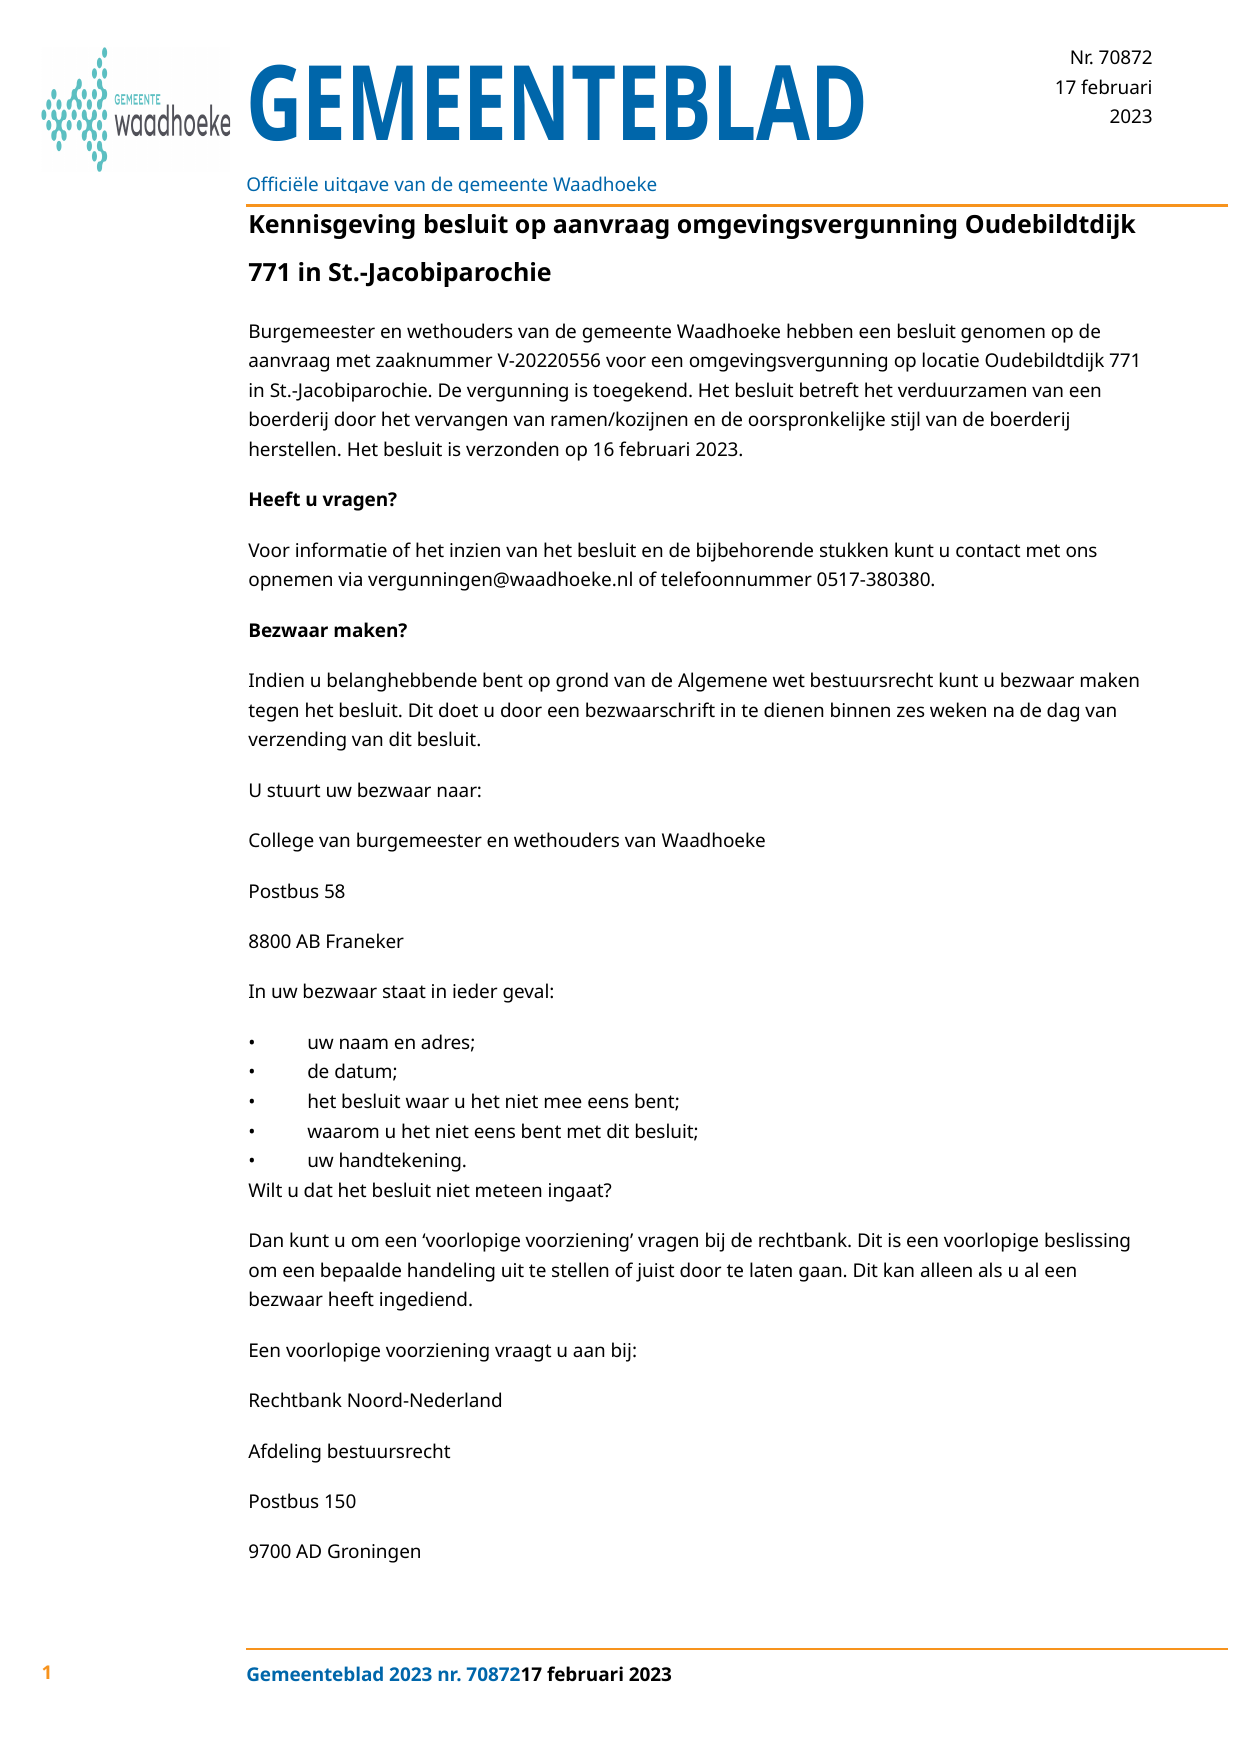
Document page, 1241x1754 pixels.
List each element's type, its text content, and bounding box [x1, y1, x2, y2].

text Burgemeester en wethouders van de gemeente Waadhoeke hebben een besluit genomen op de aanvraag met zaaknummer V-20220556 voor een omgevingsvergunning op locatie Oudebildtdijk 771 in St.-Jacobiparochie. De vergunning is toegekend. Het besluit betreft het verduurzamen van een boerderij door het vervangen van ramen/kozijnen en de oorspronkelijke stijl van de boerderij herstellen. Het besluit is verzonden op 16 februari 2023. [248, 318, 1152, 462]
text College van burgemeester en wethouders van Waadhoeke [248, 827, 1152, 853]
text Kennisgeving besluit op aanvraag omgevingsvergunning Oudebildtdijk 771 in St.-Jacobiparochie [248, 207, 1152, 288]
text Afdeling bestuursrecht [248, 1438, 1152, 1464]
text In uw bezwaar staat in ieder geval: [248, 979, 1152, 1004]
list de datum; [248, 1059, 1152, 1084]
list uw handtekening. [248, 1147, 1152, 1173]
text Postbus 58 [248, 878, 1152, 904]
text Bezwaar maken? [248, 617, 1152, 643]
text Voor informatie of het inzien van het besluit en de bijbehorende stukken kunt u contact met ons opnemen via vergunningen@waadhoeke.nl of telefoonnummer 0517-380380. [248, 537, 1152, 592]
text U stuurt uw bezwaar naar: [248, 777, 1152, 803]
text Postbus 150 [248, 1488, 1152, 1514]
text 9700 AD Groningen [248, 1539, 1152, 1564]
text Heeft u vragen? [248, 487, 1152, 512]
list uw naam en adres; [248, 1029, 1152, 1055]
text Een voorlopige voorziening vraagt u aan bij: [248, 1337, 1152, 1363]
text Rechtbank Noord-Nederland [248, 1387, 1152, 1413]
text 8800 AB Franeker [248, 928, 1152, 954]
text Wilt u dat het besluit niet meteen ingaat? [248, 1177, 1152, 1203]
text Dan kunt u om een ‘voorlopige voorziening’ vragen bij de rechtbank. Dit is een voorlopige beslissing om een bepaalde handeling uit te stellen of juist door te laten gaan. Dit kan alleen als u al een bezwaar heeft ingediend. [248, 1227, 1152, 1312]
list waarom u het niet eens bent met dit besluit; [248, 1118, 1152, 1144]
list het besluit waar u het niet mee eens bent; [248, 1088, 1152, 1114]
text Indien u belanghebbende bent op grond van de Algemene wet bestuursrecht kunt u bezwaar maken tegen het besluit. Dit doet u door een bezwaarschrift in te dienen binnen zes weken na de dag van verzending van dit besluit. [248, 667, 1152, 752]
picture [41, 47, 231, 172]
